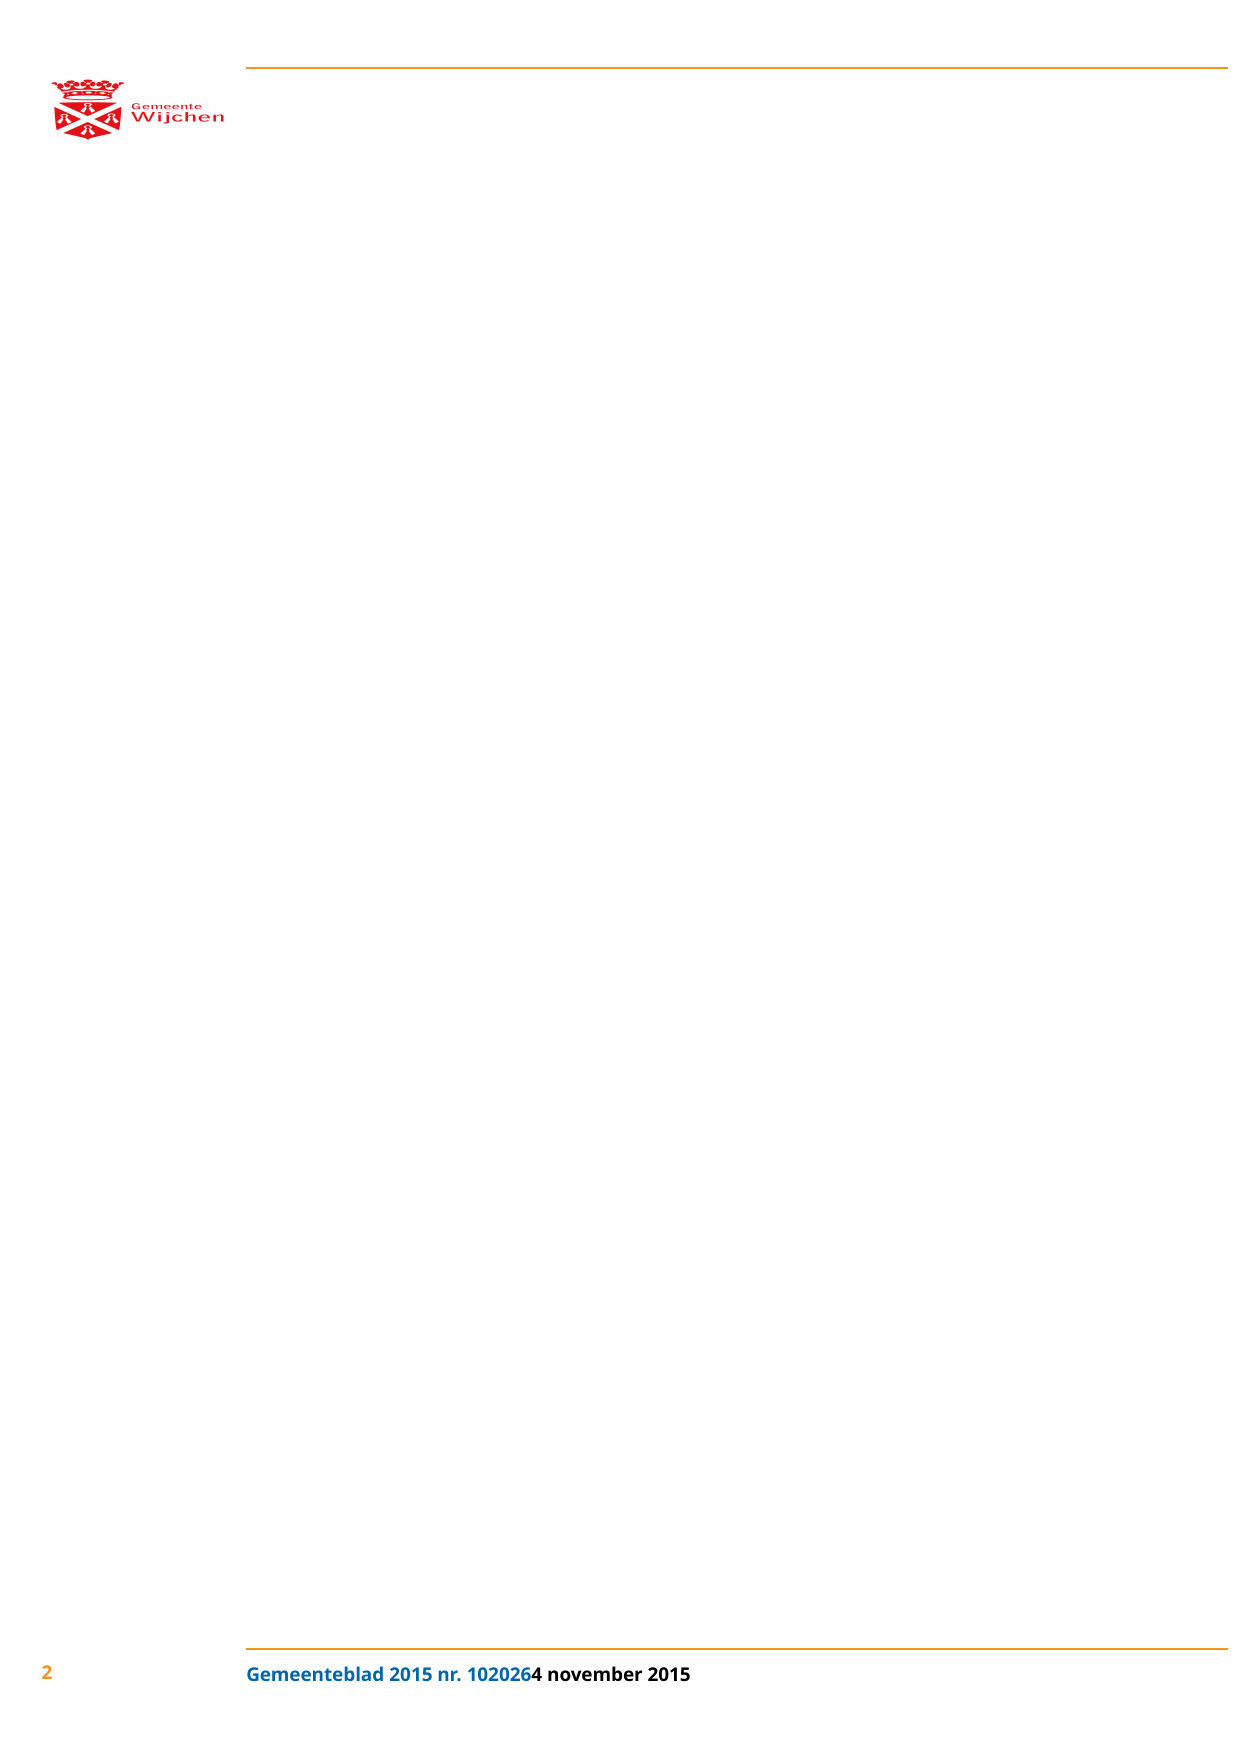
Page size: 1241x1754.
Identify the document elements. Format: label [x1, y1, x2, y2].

picture [41, 47, 231, 172]
